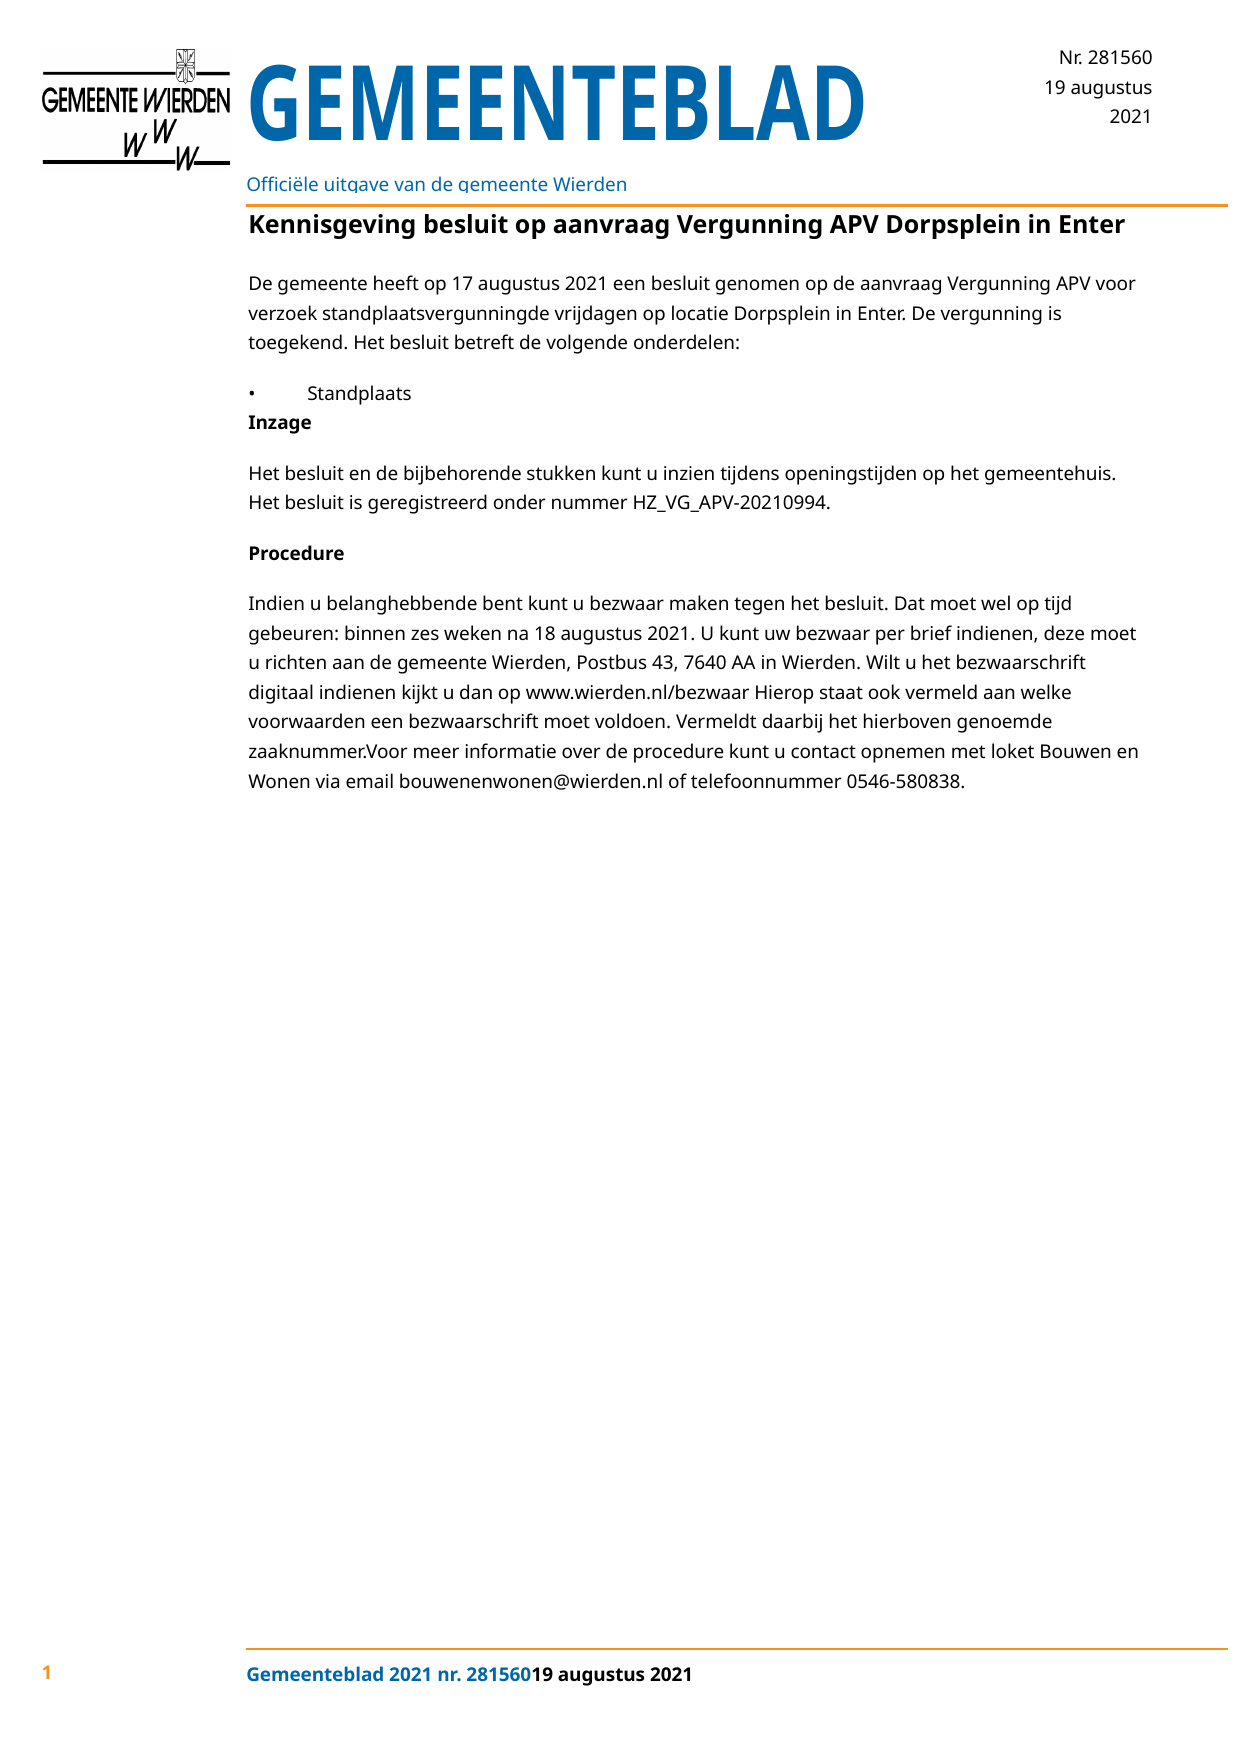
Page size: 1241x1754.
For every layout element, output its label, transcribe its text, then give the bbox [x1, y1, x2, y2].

text Kennisgeving besluit op aanvraag Vergunning APV Dorpsplein in Enter [248, 207, 1152, 241]
picture [41, 47, 231, 172]
text Het besluit en de bijbehorende stukken kunt u inzien tijdens openingstijden op het gemeentehuis. Het besluit is geregistreerd onder nummer HZ_VG_APV-20210994. [248, 460, 1152, 515]
text Indien u belanghebbende bent kunt u bezwaar maken tegen het besluit. Dat moet wel op tijd gebeuren: binnen zes weken na 18 augustus 2021. U kunt uw bezwaar per brief indienen, deze moet u richten aan de gemeente Wierden, Postbus 43, 7640 AA in Wierden. Wilt u het bezwaarschrift digitaal indienen kijkt u dan op www.wierden.nl/bezwaar Hierop staat ook vermeld aan welke voorwaarden een bezwaarschrift moet voldoen. Vermeldt daarbij het hierboven genoemde zaaknummer.Voor meer informatie over de procedure kunt u contact opnemen met loket Bouwen en Wonen via email bouwenenwonen@wierden.nl of telefoonnummer 0546-580838. [248, 590, 1152, 793]
text De gemeente heeft op 17 augustus 2021 een besluit genomen op de aanvraag Vergunning APV voor verzoek standplaatsvergunningde vrijdagen op locatie Dorpsplein in Enter. De vergunning is toegekend. Het besluit betreft de volgende onderdelen: [248, 270, 1152, 355]
list Standplaats [248, 380, 1152, 406]
text Procedure [248, 540, 1152, 566]
text Inzage [248, 409, 1152, 435]
